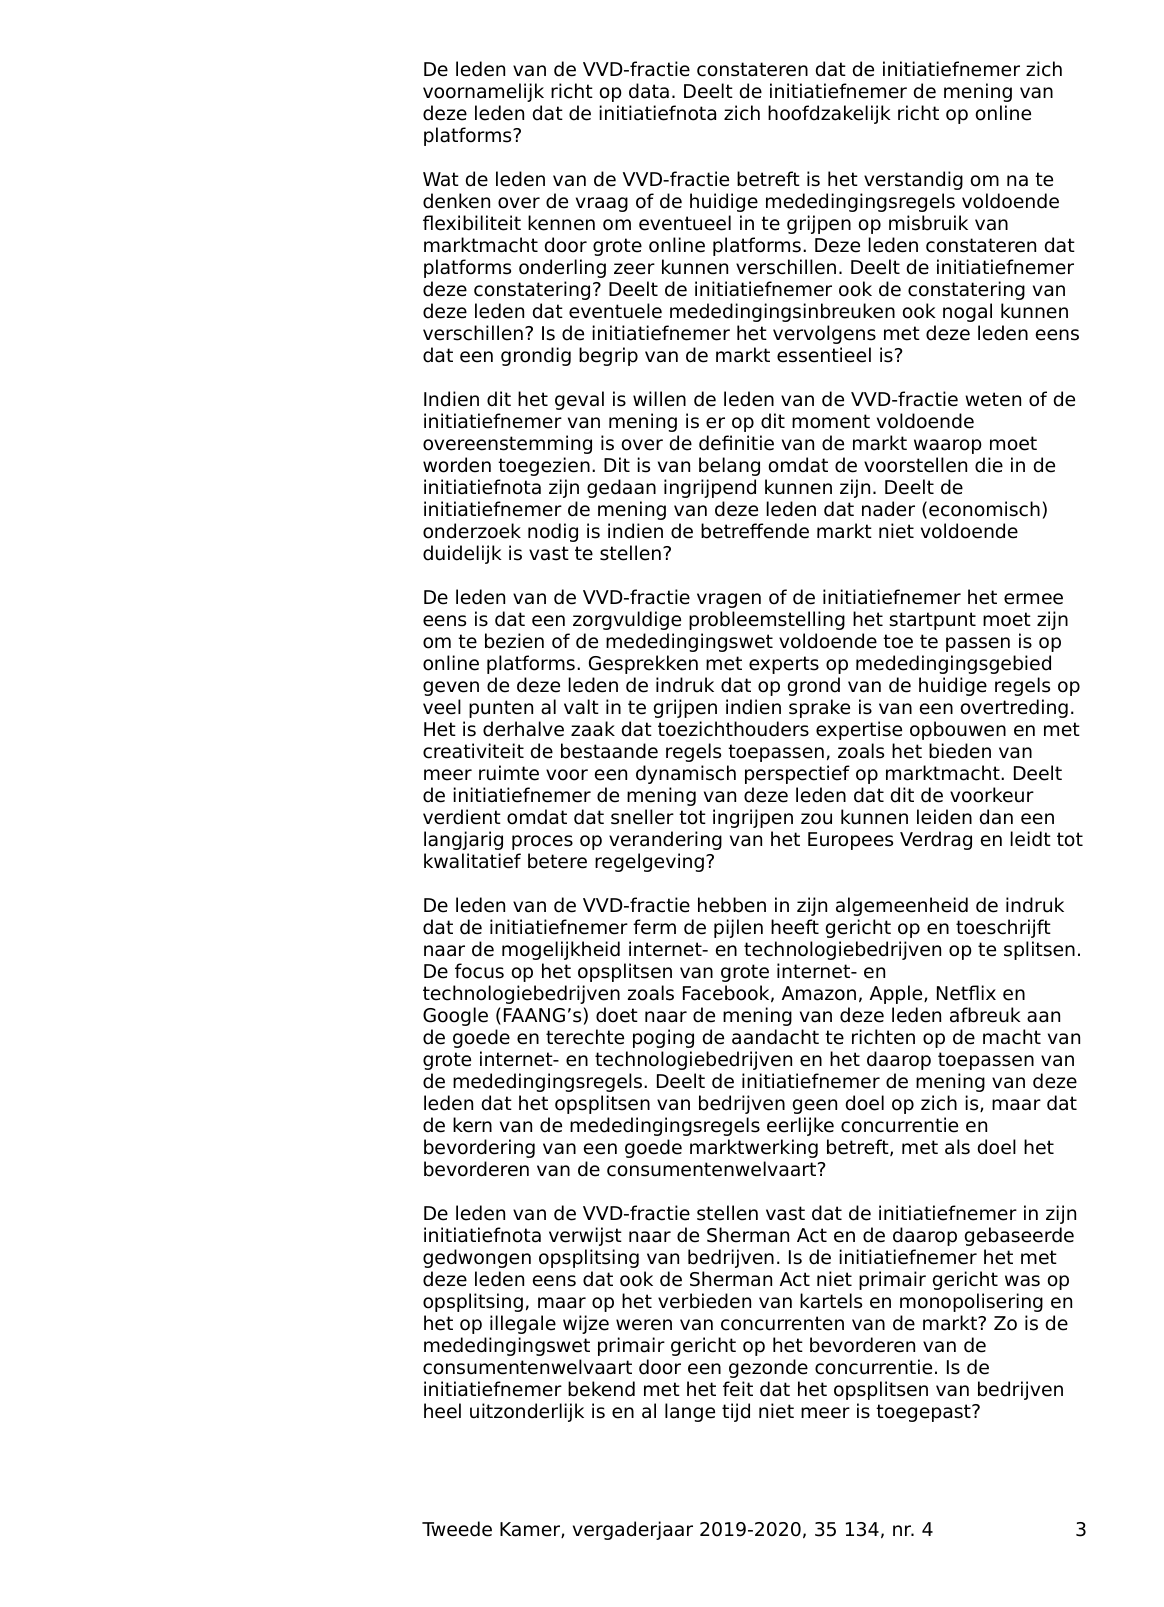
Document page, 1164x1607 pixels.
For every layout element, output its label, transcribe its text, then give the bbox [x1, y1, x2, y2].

text De leden van de VVD-fractie hebben in zijn algemeenheid de indruk dat de initiatiefnemer ferm de pijlen heeft gericht op en toeschrijft naar de mogelijkheid internet- en technologiebedrijven op te splitsen. De focus op het opsplitsen van grote internet- en technologiebedrijven zoals Facebook, Amazon, Apple, Netflix en Google (FAANG’s) doet naar de mening van deze leden afbreuk aan de goede en terechte poging de aandacht te richten op de macht van grote internet- en technologiebedrijven en het daarop toepassen van de mededingingsregels. Deelt de initiatiefnemer de mening van deze leden dat het opsplitsen van bedrijven geen doel op zich is, maar dat de kern van de mededingingsregels eerlijke concurrentie en bevordering van een goede marktwerking betreft, met als doel het bevorderen van de consumentenwelvaart? [422, 895, 1087, 1181]
text De leden van de VVD-fractie vragen of de initiatiefnemer het ermee eens is dat een zorgvuldige probleemstelling het startpunt moet zijn om te bezien of de mededingingswet voldoende toe te passen is op online platforms. Gesprekken met experts op mededingingsgebied geven de deze leden de indruk dat op grond van de huidige regels op veel punten al valt in te grijpen indien sprake is van een overtreding. Het is derhalve zaak dat toezichthouders expertise opbouwen en met creativiteit de bestaande regels toepassen, zoals het bieden van meer ruimte voor een dynamisch perspectief op marktmacht. Deelt de initiatiefnemer de mening van deze leden dat dit de voorkeur verdient omdat dat sneller tot ingrijpen zou kunnen leiden dan een langjarig proces op verandering van het Europees Verdrag en leidt tot kwalitatief betere regelgeving? [422, 587, 1087, 873]
text Indien dit het geval is willen de leden van de VVD-fractie weten of de initiatiefnemer van mening is er op dit moment voldoende overeenstemming is over de definitie van de markt waarop moet worden toegezien. Dit is van belang omdat de voorstellen die in de initiatiefnota zijn gedaan ingrijpend kunnen zijn. Deelt de initiatiefnemer de mening van deze leden dat nader (economisch) onderzoek nodig is indien de betreffende markt niet voldoende duidelijk is vast te stellen? [422, 389, 1087, 565]
text De leden van de VVD-fractie stellen vast dat de initiatiefnemer in zijn initiatiefnota verwijst naar de Sherman Act en de daarop gebaseerde gedwongen opsplitsing van bedrijven. Is de initiatiefnemer het met deze leden eens dat ook de Sherman Act niet primair gericht was op opsplitsing, maar op het verbieden van kartels en monopolisering en het op illegale wijze weren van concurrenten van de markt? Zo is de mededingingswet primair gericht op het bevorderen van de consumentenwelvaart door een gezonde concurrentie. Is de initiatiefnemer bekend met het feit dat het opsplitsen van bedrijven heel uitzonderlijk is en al lange tijd niet meer is toegepast? [422, 1203, 1087, 1423]
text Wat de leden van de VVD-fractie betreft is het verstandig om na te denken over de vraag of de huidige mededingingsregels voldoende flexibiliteit kennen om eventueel in te grijpen op misbruik van marktmacht door grote online platforms. Deze leden constateren dat platforms onderling zeer kunnen verschillen. Deelt de initiatiefnemer deze constatering? Deelt de initiatiefnemer ook de constatering van deze leden dat eventuele mededingingsinbreuken ook nogal kunnen verschillen? Is de initiatiefnemer het vervolgens met deze leden eens dat een grondig begrip van de markt essentieel is? [422, 169, 1087, 367]
text De leden van de VVD-fractie constateren dat de initiatiefnemer zich voornamelijk richt op data. Deelt de initiatiefnemer de mening van deze leden dat de initiatiefnota zich hoofdzakelijk richt op online platforms? [422, 59, 1087, 147]
